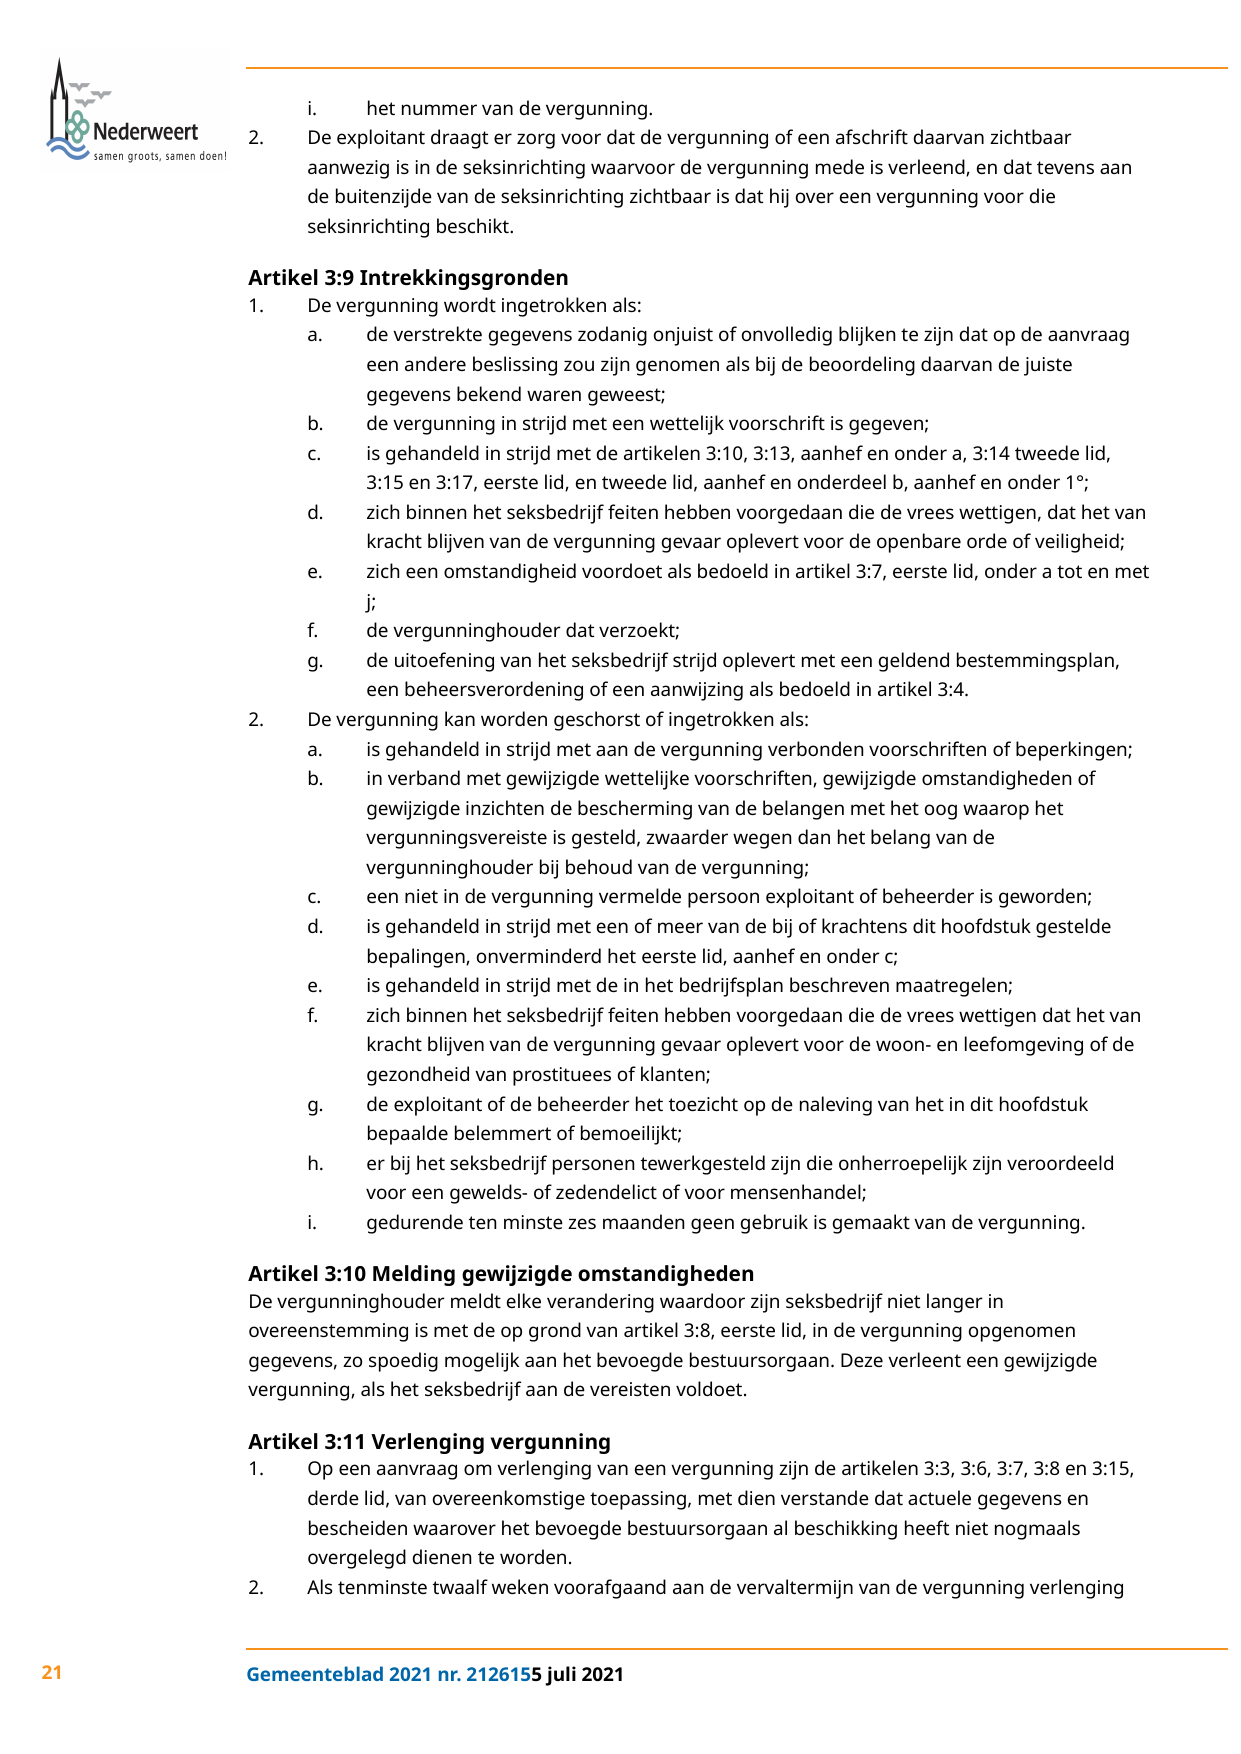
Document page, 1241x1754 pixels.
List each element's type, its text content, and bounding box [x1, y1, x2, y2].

list gedurende ten minste zes maanden geen gebruik is gemaakt van de vergunning. [307, 1209, 1152, 1235]
text De vergunninghouder meldt elke verandering waardoor zijn seksbedrijf niet langer in overeenstemming is met de op grond van artikel 3:8, eerste lid, in de vergunning opgenomen gegevens, zo spoedig mogelijk aan het bevoegde bestuursorgaan. Deze verleent een gewijzigde vergunning, als het seksbedrijf aan de vereisten voldoet. [248, 1288, 1152, 1402]
list er bij het seksbedrijf personen tewerkgesteld zijn die onherroepelijk zijn veroordeeld voor een gewelds- of zedendelict of voor mensenhandel; [307, 1150, 1152, 1205]
list De vergunning wordt ingetrokken als: [248, 292, 1152, 318]
list Als tenminste twaalf weken voorafgaand aan de vervaltermijn van de vergunning verlenging [248, 1574, 1152, 1599]
list de uitoefening van het seksbedrijf strijd oplevert met een geldend bestemmingsplan, een beheersverordening of een aanwijzing als bedoeld in artikel 3:4. [307, 647, 1152, 702]
list de vergunninghouder dat verzoekt; [307, 617, 1152, 643]
picture [41, 47, 231, 172]
list Op een aanvraag om verlenging van een vergunning zijn de artikelen 3:3, 3:6, 3:7, 3:8 en 3:15, derde lid, van overeenkomstige toepassing, met dien verstande dat actuele gegevens en bescheiden waarover het bevoegde bestuursorgaan al beschikking heeft niet nogmaals overgelegd dienen te worden. [248, 1456, 1152, 1570]
list de exploitant of de beheerder het toezicht op de naleving van het in dit hoofdstuk bepaalde belemmert of bemoeilijkt; [307, 1091, 1152, 1146]
list een niet in de vergunning vermelde persoon exploitant of beheerder is geworden; [307, 884, 1152, 909]
list zich binnen het seksbedrijf feiten hebben voorgedaan die de vrees wettigen dat het van kracht blijven van de vergunning gevaar oplevert voor de woon- en leefomgeving of de gezondheid van prostituees of klanten; [307, 1002, 1152, 1087]
list is gehandeld in strijd met de artikelen 3:10, 3:13, aanhef en onder a, 3:14 tweede lid, 3:15 en 3:17, eerste lid, en tweede lid, aanhef en onderdeel b, aanhef en onder 1°; [307, 440, 1152, 495]
list De exploitant draagt er zorg voor dat de vergunning of een afschrift daarvan zichtbaar aanwezig is in de seksinrichting waarvoor de vergunning mede is verleend, en dat tevens aan de buitenzijde van de seksinrichting zichtbaar is dat hij over een vergunning voor die seksinrichting beschikt. [248, 124, 1152, 239]
list de verstrekte gegevens zodanig onjuist of onvolledig blijken te zijn dat op de aanvraag een andere beslissing zou zijn genomen als bij de beoordeling daarvan de juiste gegevens bekend waren geweest; [307, 322, 1152, 406]
list zich een omstandigheid voordoet als bedoeld in artikel 3:7, eerste lid, onder a tot en met j; [307, 558, 1152, 613]
text Artikel 3:9 Intrekkingsgronden [248, 263, 1152, 292]
text Artikel 3:11 Verlenging vergunning [248, 1427, 1152, 1456]
text Artikel 3:10 Melding gewijzigde omstandigheden [248, 1259, 1152, 1288]
list is gehandeld in strijd met een of meer van de bij of krachtens dit hoofdstuk gestelde bepalingen, onverminderd het eerste lid, aanhef en onder c; [307, 913, 1152, 968]
list is gehandeld in strijd met aan de vergunning verbonden voorschriften of beperkingen; [307, 736, 1152, 761]
list De vergunning kan worden geschorst of ingetrokken als: [248, 706, 1152, 732]
list is gehandeld in strijd met de in het bedrijfsplan beschreven maatregelen; [307, 972, 1152, 998]
list zich binnen het seksbedrijf feiten hebben voorgedaan die de vrees wettigen, dat het van kracht blijven van de vergunning gevaar oplevert voor de openbare orde of veiligheid; [307, 499, 1152, 554]
list in verband met gewijzigde wettelijke voorschriften, gewijzigde omstandigheden of gewijzigde inzichten de bescherming van de belangen met het oog waarop het vergunningsvereiste is gesteld, zwaarder wegen dan het belang van de vergunninghouder bij behoud van de vergunning; [307, 765, 1152, 880]
list de vergunning in strijd met een wettelijk voorschrift is gegeven; [307, 410, 1152, 436]
list het nummer van de vergunning. [307, 95, 1152, 121]
